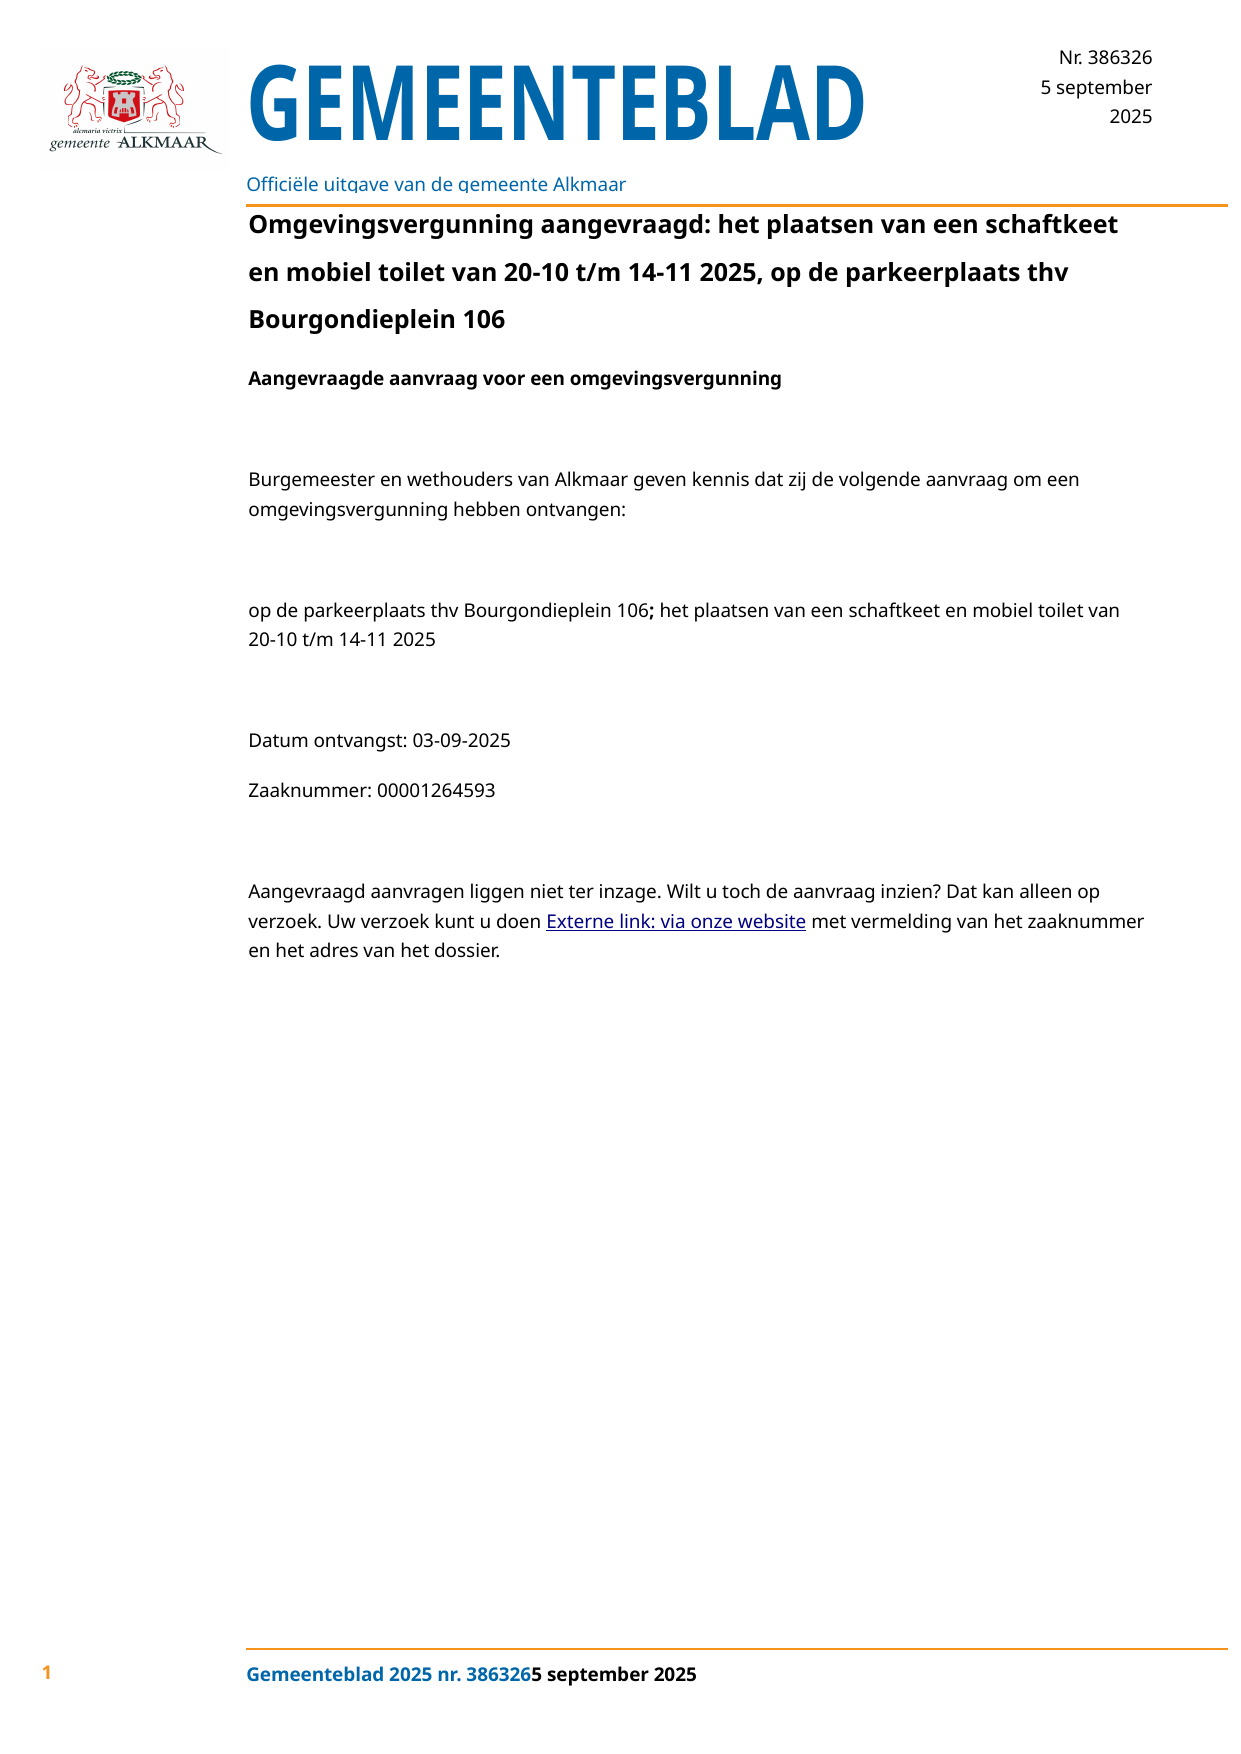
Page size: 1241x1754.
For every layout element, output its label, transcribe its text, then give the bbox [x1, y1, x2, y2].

text Datum ontvangst: 03-09-2025 [248, 727, 1152, 753]
text Zaaknummer: 00001264593 [248, 778, 1152, 803]
text op de parkeerplaats thv Bourgondieplein 106; het plaatsen van een schaftkeet en mobiel toilet van 20-10 t/m 14-11 2025 [248, 597, 1152, 652]
text Aangevraagde aanvraag voor een omgevingsvergunning [248, 366, 1152, 391]
picture [41, 47, 231, 172]
text Burgemeester en wethouders van Alkmaar geven kennis dat zij de volgende aanvraag om een omgevingsvergunning hebben ontvangen: [248, 466, 1152, 522]
text Aangevraagd aanvragen liggen niet ter inzage. Wilt u toch de aanvraag inzien? Dat kan alleen op verzoek. Uw verzoek kunt u doen Externe link: via onze website met vermelding van het zaaknummer en het adres van het dossier. [248, 878, 1152, 963]
text Omgevingsvergunning aangevraagd: het plaatsen van een schaftkeet en mobiel toilet van 20-10 t/m 14-11 2025, op de parkeerplaats thv Bourgondieplein 106 [248, 207, 1152, 336]
